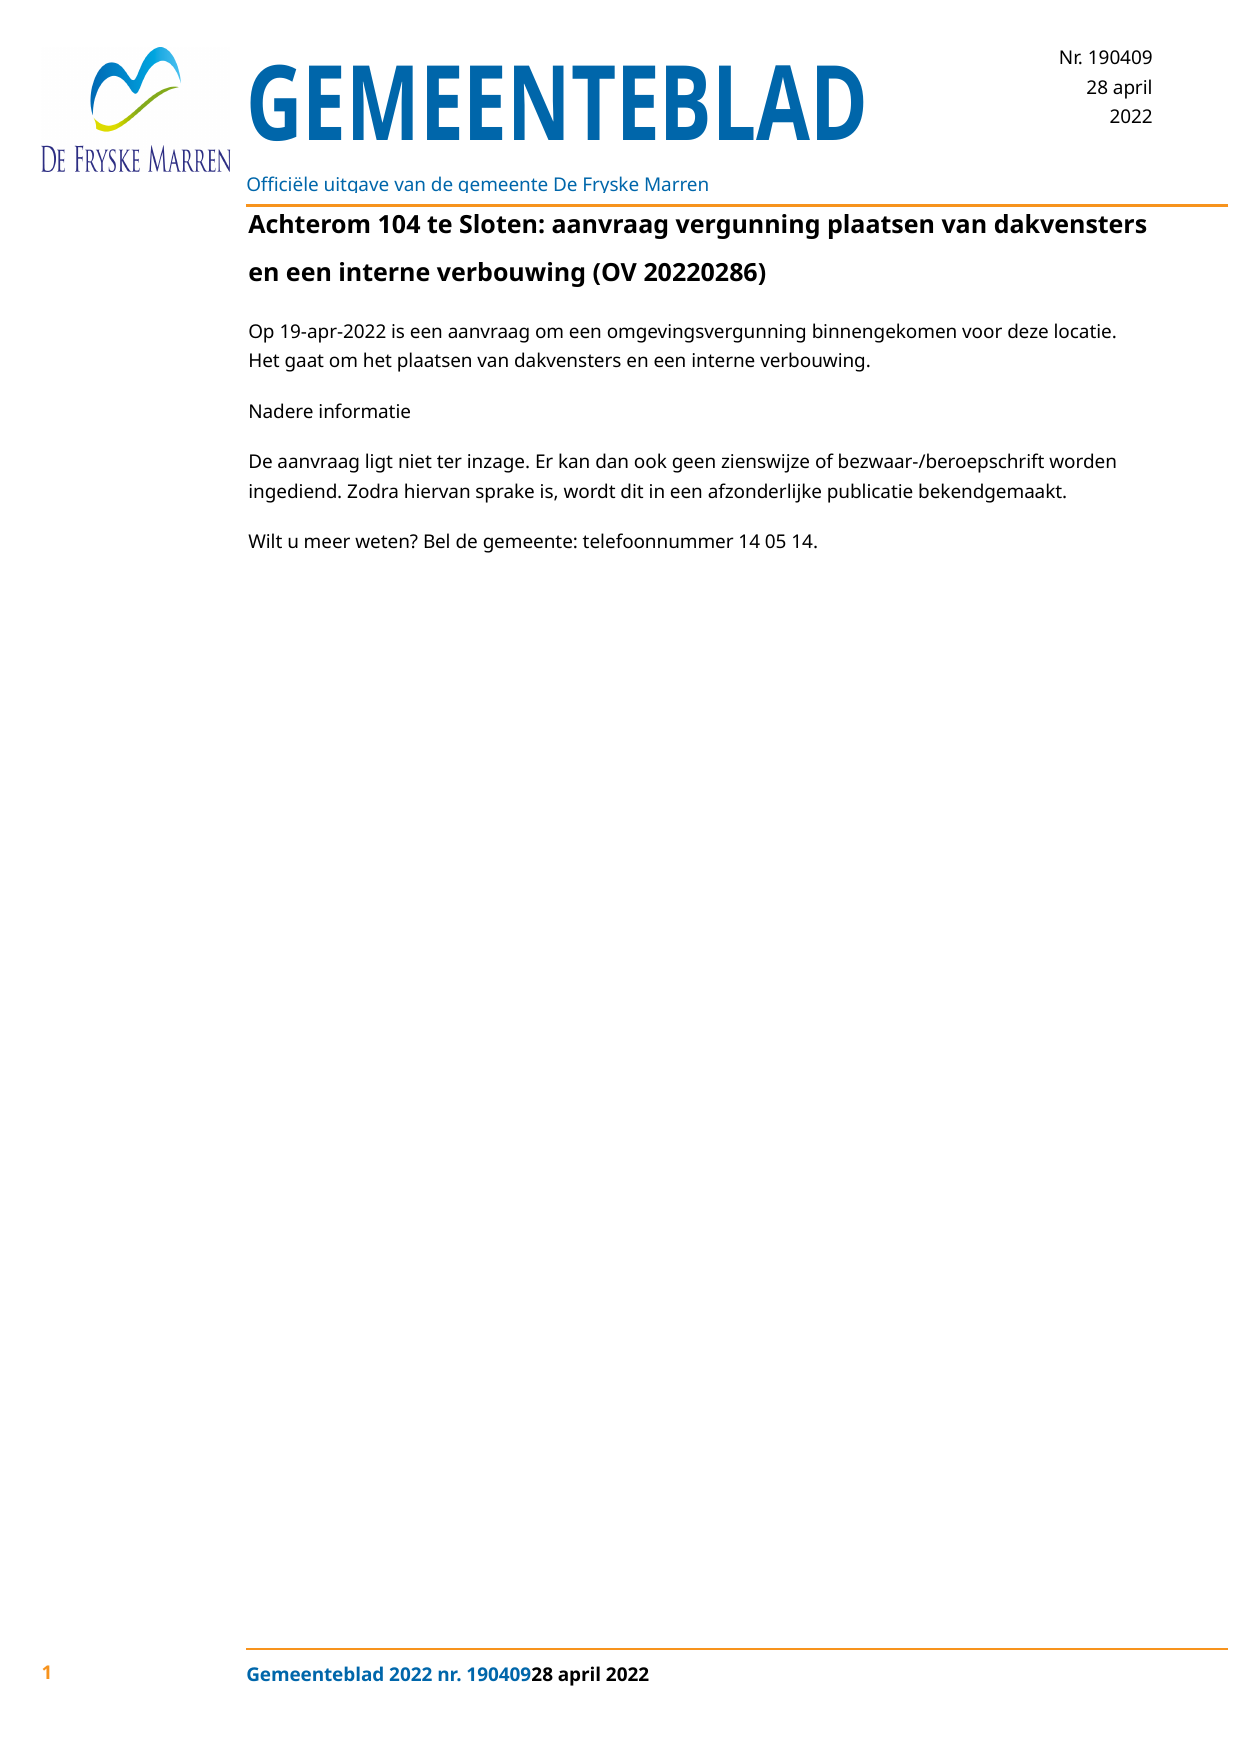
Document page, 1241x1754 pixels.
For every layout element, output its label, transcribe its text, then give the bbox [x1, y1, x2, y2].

text De aanvraag ligt niet ter inzage. Er kan dan ook geen zienswijze of bezwaar-/beroepschrift worden ingediend. Zodra hiervan sprake is, wordt dit in een afzonderlijke publicatie bekendgemaakt. [248, 448, 1152, 504]
text Op 19-apr-2022 is een aanvraag om een omgevingsvergunning binnengekomen voor deze locatie. Het gaat om het plaatsen van dakvensters en een interne verbouwing. [248, 318, 1152, 373]
text Achterom 104 te Sloten: aanvraag vergunning plaatsen van dakvensters en een interne verbouwing (OV 20220286) [248, 207, 1152, 288]
picture [41, 47, 231, 172]
text Nadere informatie [248, 398, 1152, 424]
text Wilt u meer weten? Bel de gemeente: telefoonnummer 14 05 14. [248, 528, 1152, 554]
